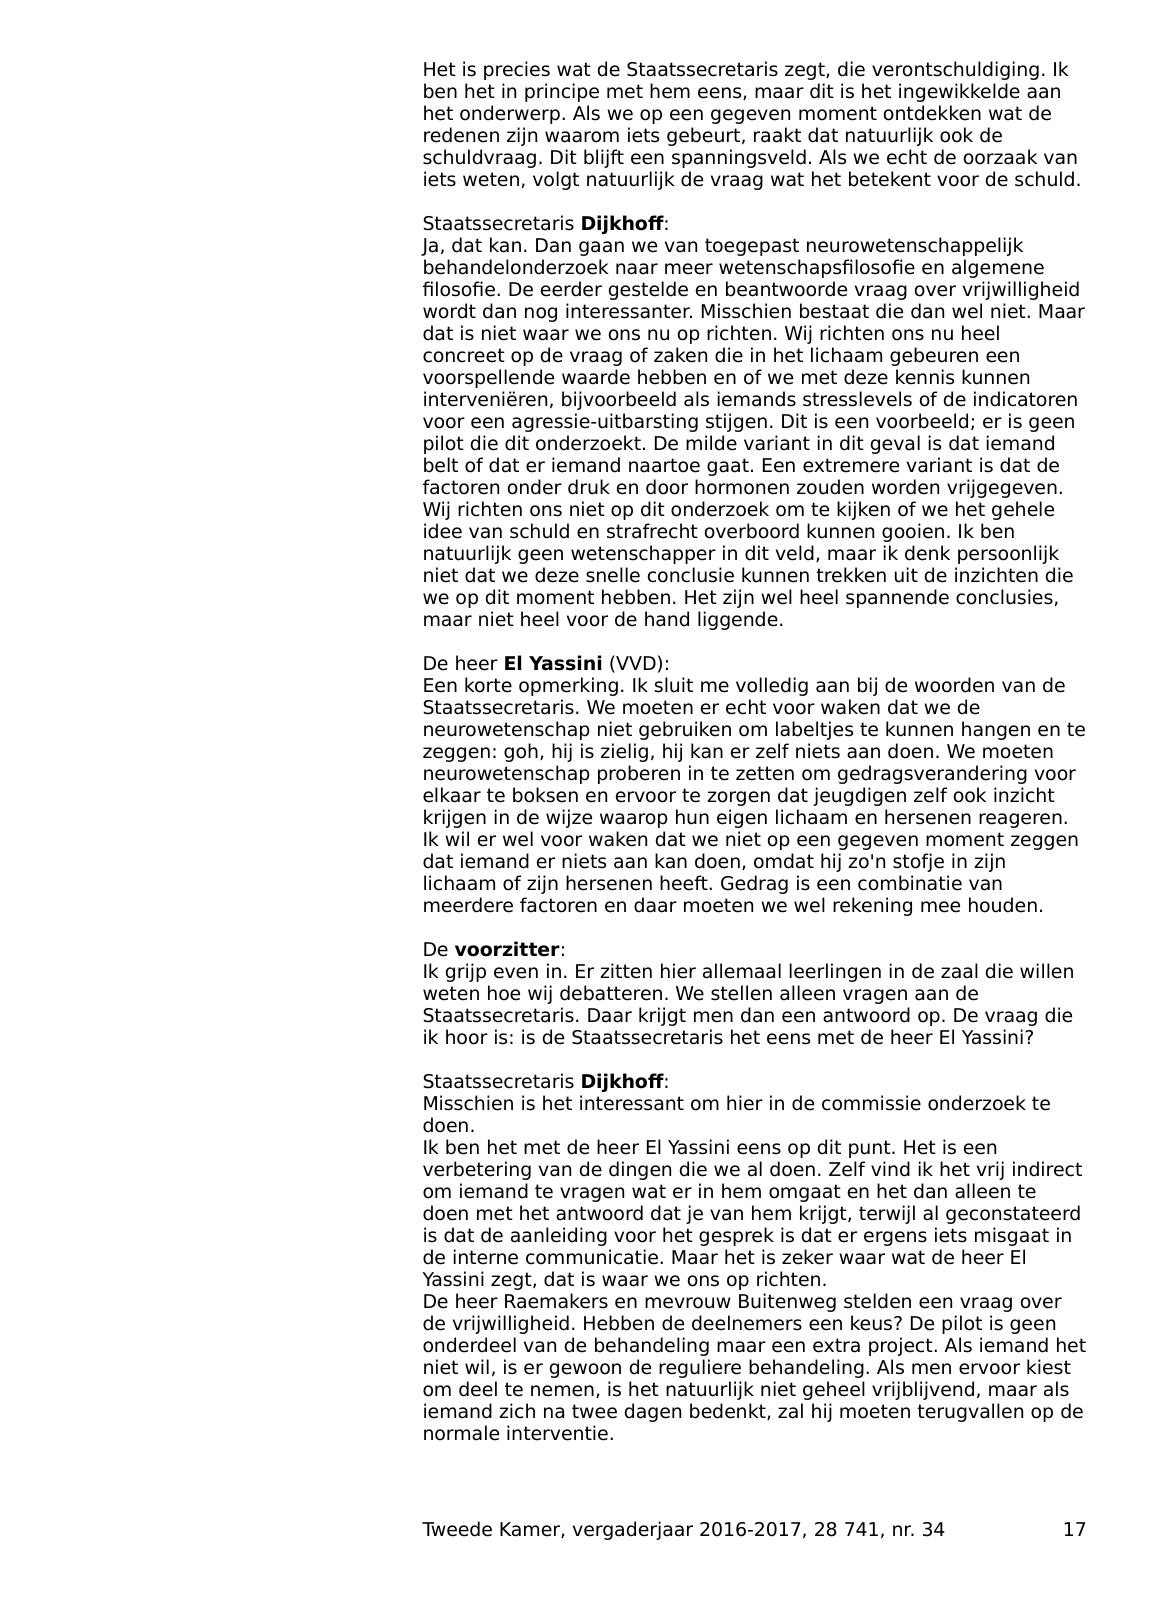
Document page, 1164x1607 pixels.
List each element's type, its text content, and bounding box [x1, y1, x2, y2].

text Staatssecretaris Dijkhoff: [422, 213, 1087, 235]
text Een korte opmerking. Ik sluit me volledig aan bij de woorden van de Staatssecretaris. We moeten er echt voor waken dat we de neurowetenschap niet gebruiken om labeltjes te kunnen hangen en te zeggen: goh, hij is zielig, hij kan er zelf niets aan doen. We moeten neurowetenschap proberen in te zetten om gedragsverandering voor elkaar te boksen en ervoor te zorgen dat jeugdigen zelf ook inzicht krijgen in de wijze waarop hun eigen lichaam en hersenen reageren. Ik wil er wel voor waken dat we niet op een gegeven moment zeggen dat iemand er niets aan kan doen, omdat hij zo'n stofje in zijn lichaam of zijn hersenen heeft. Gedrag is een combinatie van meerdere factoren en daar moeten we wel rekening mee houden. [422, 675, 1087, 917]
text Ik ben het met de heer El Yassini eens op dit punt. Het is een verbetering van de dingen die we al doen. Zelf vind ik het vrij indirect om iemand te vragen wat er in hem omgaat en het dan alleen te doen met het antwoord dat je van hem krijgt, terwijl al geconstateerd is dat de aanleiding voor het gesprek is dat er ergens iets misgaat in de interne communicatie. Maar het is zeker waar wat de heer El Yassini zegt, dat is waar we ons op richten. [422, 1137, 1087, 1291]
text Misschien is het interessant om hier in de commissie onderzoek te doen. [422, 1093, 1087, 1137]
text Staatssecretaris Dijkhoff: [422, 1071, 1087, 1093]
text Het is precies wat de Staatssecretaris zegt, die verontschuldiging. Ik ben het in principe met hem eens, maar dit is het ingewikkelde aan het onderwerp. Als we op een gegeven moment ontdekken wat de redenen zijn waarom iets gebeurt, raakt dat natuurlijk ook de schuldvraag. Dit blijft een spanningsveld. Als we echt de oorzaak van iets weten, volgt natuurlijk de vraag wat het betekent voor de schuld. [422, 59, 1087, 191]
text De heer El Yassini (VVD): [422, 653, 1087, 675]
text De heer Raemakers en mevrouw Buitenweg stelden een vraag over de vrijwilligheid. Hebben de deelnemers een keus? De pilot is geen onderdeel van de behandeling maar een extra project. Als iemand het niet wil, is er gewoon de reguliere behandeling. Als men ervoor kiest om deel te nemen, is het natuurlijk niet geheel vrijblijvend, maar als iemand zich na twee dagen bedenkt, zal hij moeten terugvallen op de normale interventie. [422, 1291, 1087, 1444]
text De voorzitter: [422, 939, 1087, 961]
text Ja, dat kan. Dan gaan we van toegepast neurowetenschappelijk behandelonderzoek naar meer wetenschapsfilosofie en algemene filosofie. De eerder gestelde en beantwoorde vraag over vrijwilligheid wordt dan nog interessanter. Misschien bestaat die dan wel niet. Maar dat is niet waar we ons nu op richten. Wij richten ons nu heel concreet op de vraag of zaken die in het lichaam gebeuren een voorspellende waarde hebben en of we met deze kennis kunnen interveniëren, bijvoorbeeld als iemands stresslevels of de indicatoren voor een agressie-uitbarsting stijgen. Dit is een voorbeeld; er is geen pilot die dit onderzoekt. De milde variant in dit geval is dat iemand belt of dat er iemand naartoe gaat. Een extremere variant is dat de factoren onder druk en door hormonen zouden worden vrijgegeven. Wij richten ons niet op dit onderzoek om te kijken of we het gehele idee van schuld en strafrecht overboord kunnen gooien. Ik ben natuurlijk geen wetenschapper in dit veld, maar ik denk persoonlijk niet dat we deze snelle conclusie kunnen trekken uit de inzichten die we op dit moment hebben. Het zijn wel heel spannende conclusies, maar niet heel voor de hand liggende. [422, 235, 1087, 631]
text Ik grijp even in. Er zitten hier allemaal leerlingen in de zaal die willen weten hoe wij debatteren. We stellen alleen vragen aan de Staatssecretaris. Daar krijgt men dan een antwoord op. De vraag die ik hoor is: is de Staatssecretaris het eens met de heer El Yassini? [422, 961, 1087, 1049]
